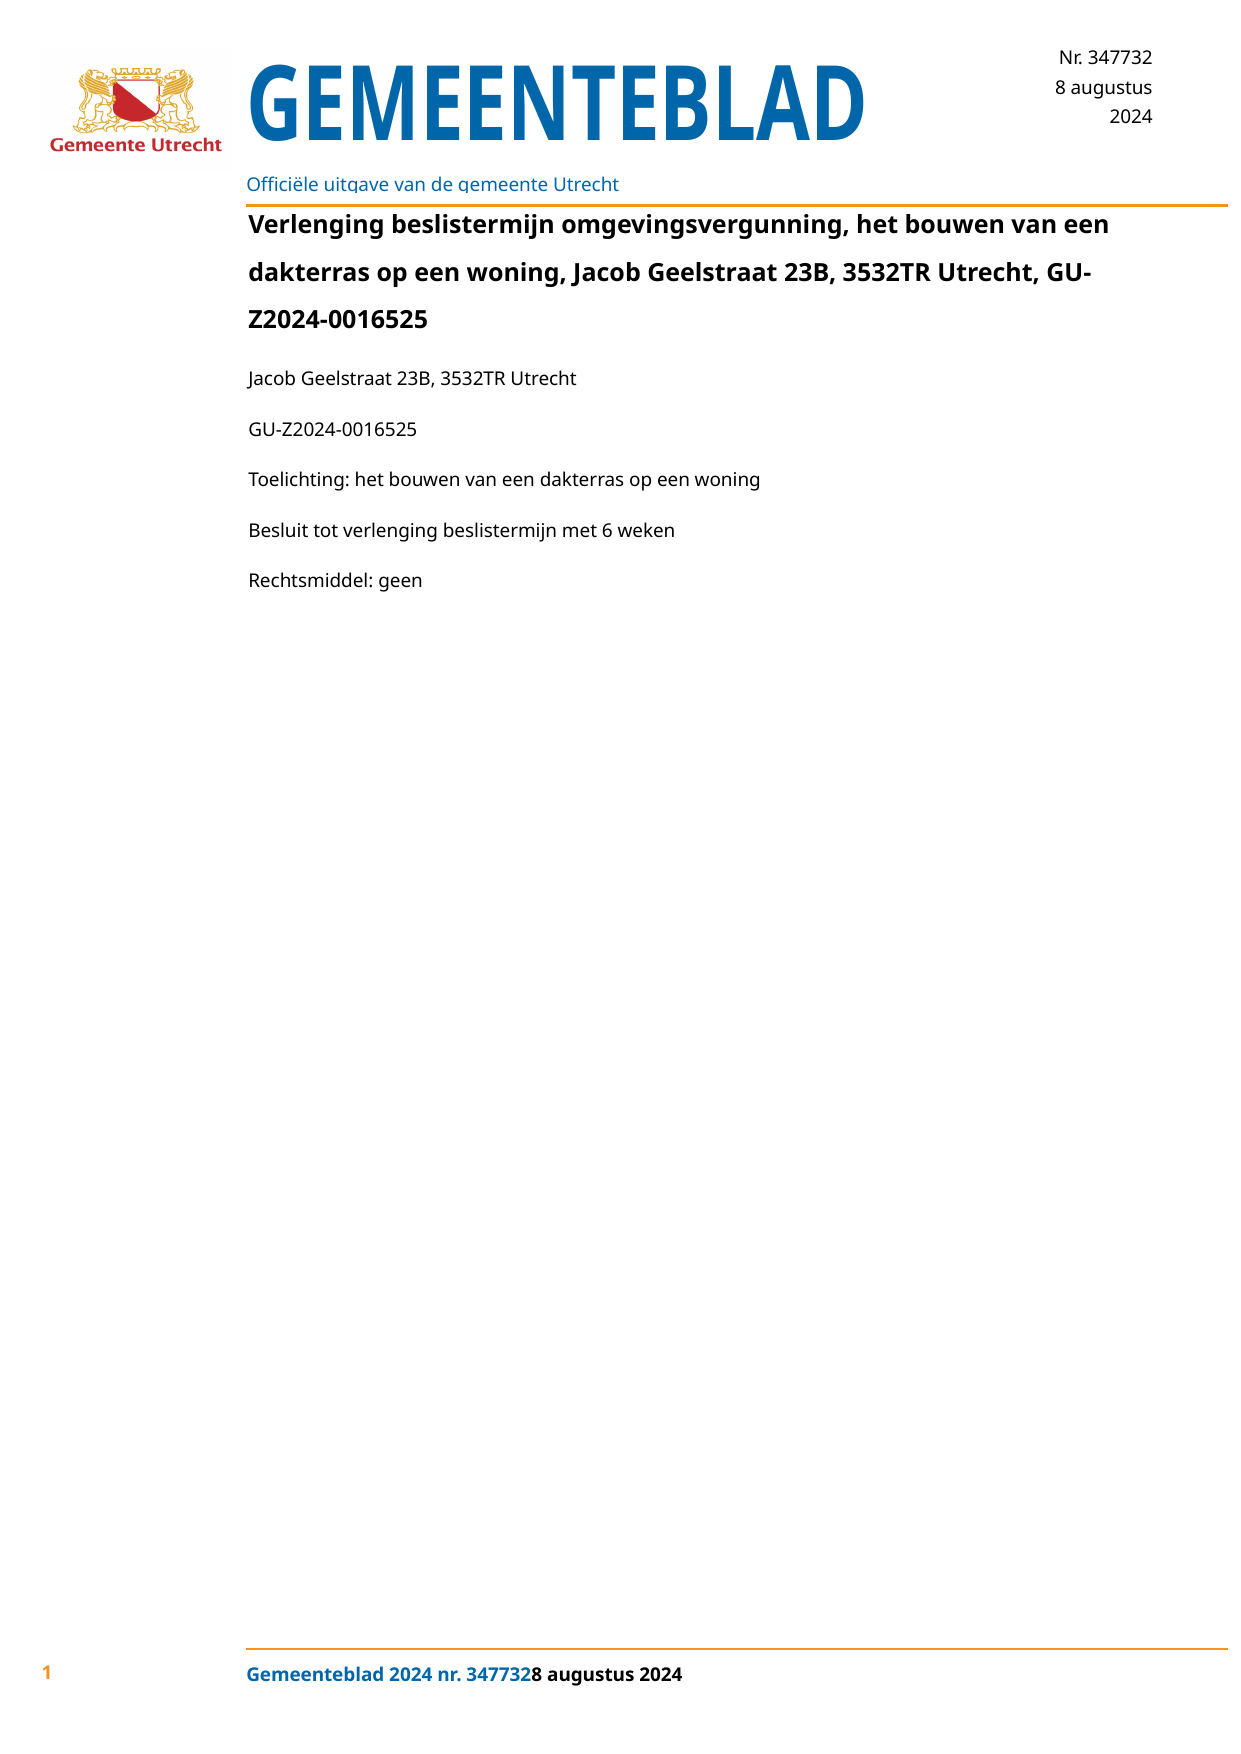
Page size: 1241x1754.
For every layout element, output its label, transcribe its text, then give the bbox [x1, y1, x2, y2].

picture [41, 47, 231, 172]
text Toelichting: het bouwen van een dakterras op een woning [248, 466, 1152, 492]
text GU-Z2024-0016525 [248, 416, 1152, 442]
text Rechtsmiddel: geen [248, 567, 1152, 593]
text Verlenging beslistermijn omgevingsvergunning, het bouwen van een dakterras op een woning, Jacob Geelstraat 23B, 3532TR Utrecht, GU-Z2024-0016525 [248, 207, 1152, 336]
text Besluit tot verlenging beslistermijn met 6 weken [248, 517, 1152, 542]
text Jacob Geelstraat 23B, 3532TR Utrecht [248, 366, 1152, 391]
